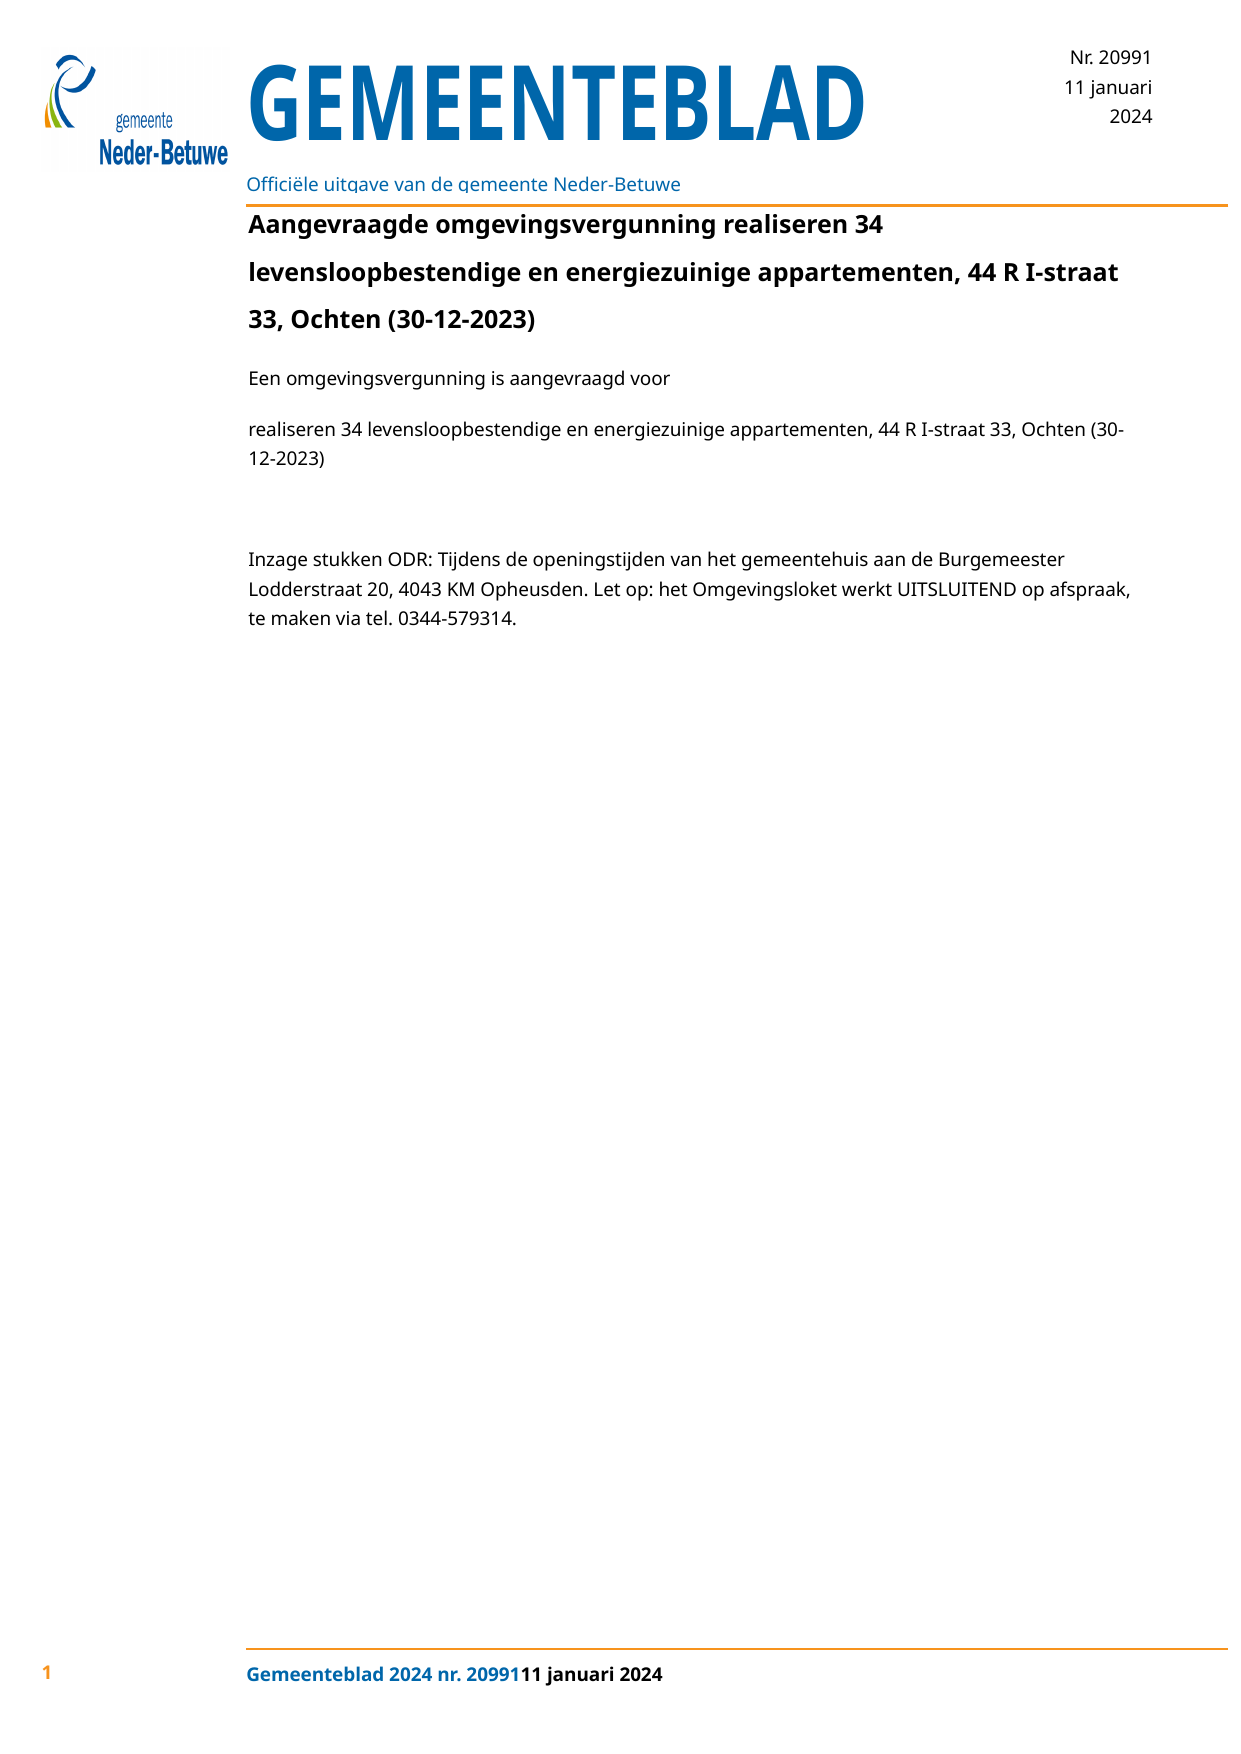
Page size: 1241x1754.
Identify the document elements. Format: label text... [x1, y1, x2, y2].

text Aangevraagde omgevingsvergunning realiseren 34 levensloopbestendige en energiezuinige appartementen, 44 R I-straat 33, Ochten (30-12-2023) [248, 207, 1152, 336]
text Een omgevingsvergunning is aangevraagd voor [248, 366, 1152, 391]
text realiseren 34 levensloopbestendige en energiezuinige appartementen, 44 R I-straat 33, Ochten (30-12-2023) [248, 416, 1152, 471]
picture [41, 47, 231, 172]
text Inzage stukken ODR: Tijdens de openingstijden van het gemeentehuis aan de Burgemeester Lodderstraat 20, 4043 KM Opheusden. Let op: het Omgevingsloket werkt UITSLUITEND op afspraak, te maken via tel. 0344-579314. [248, 546, 1152, 631]
